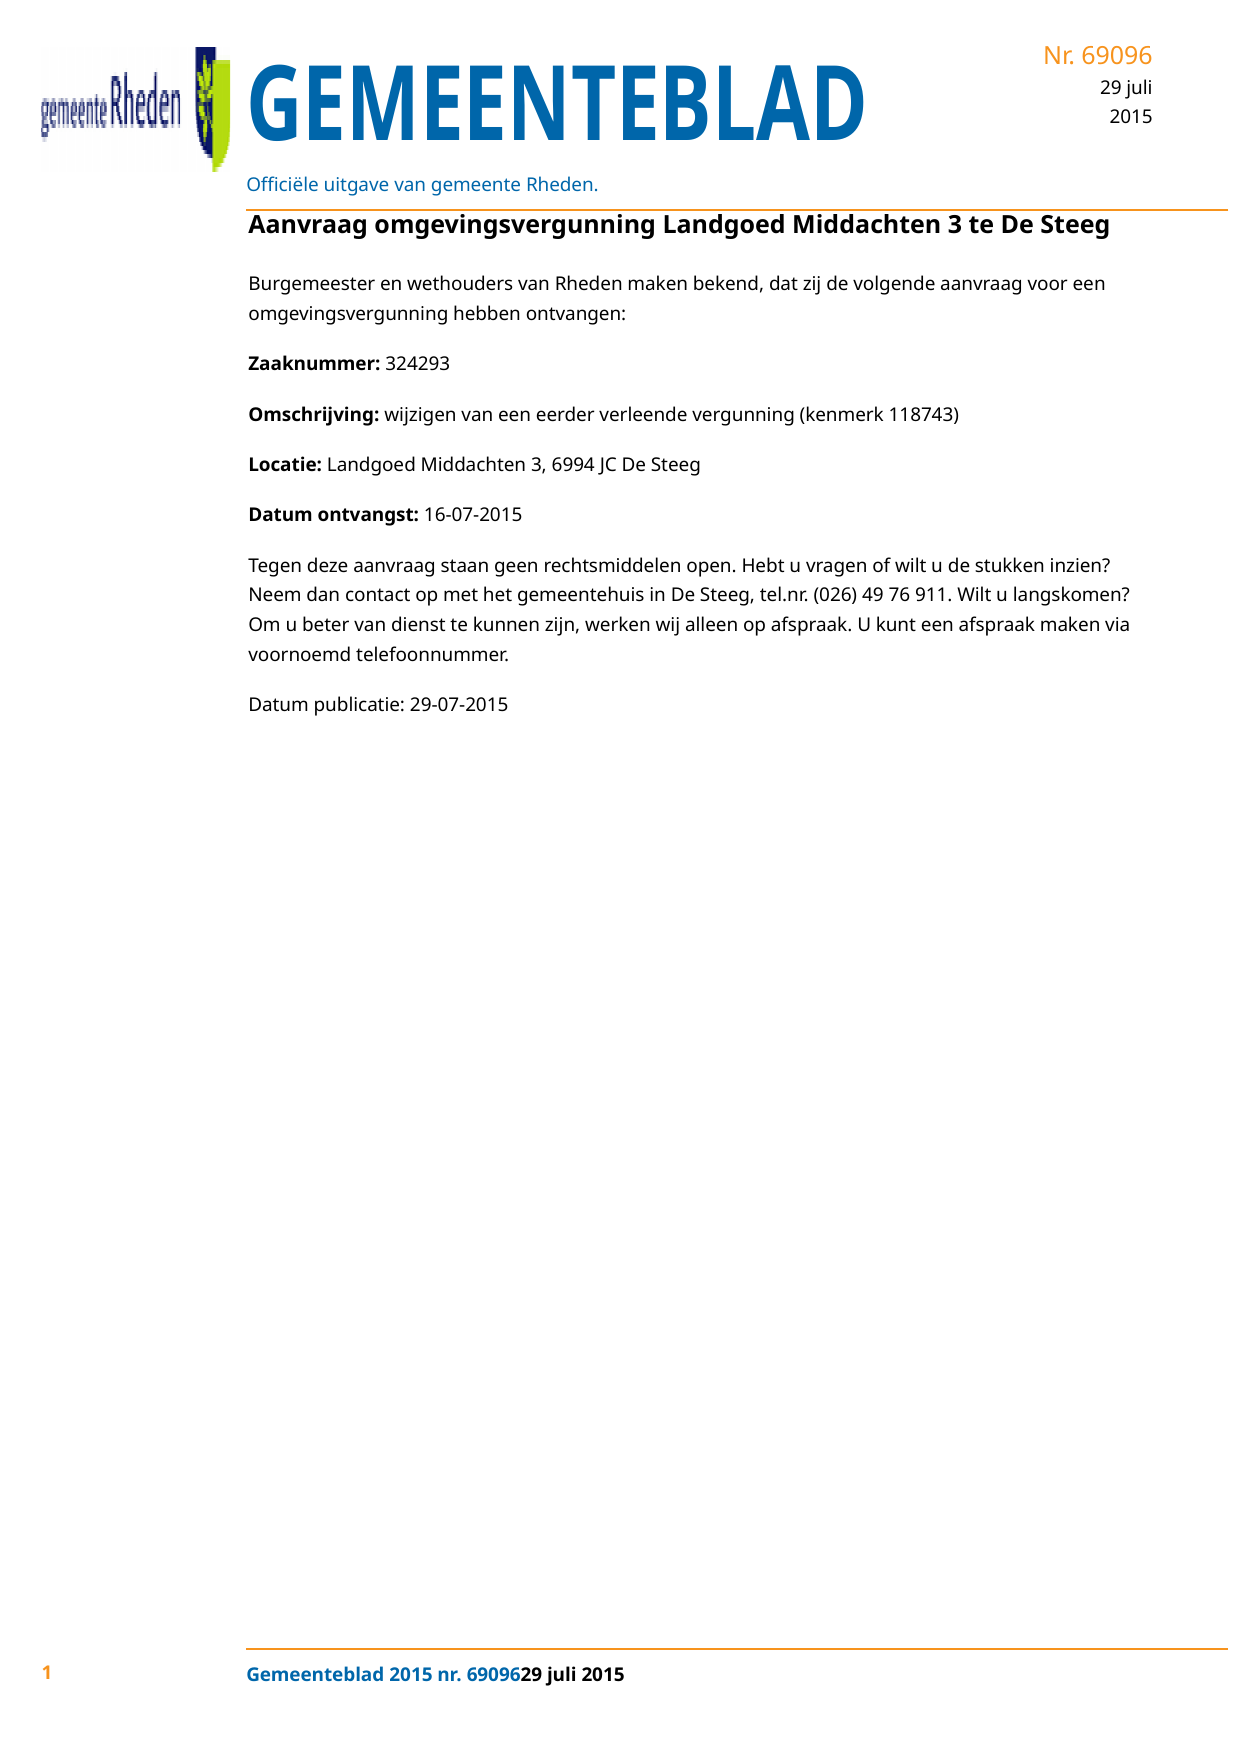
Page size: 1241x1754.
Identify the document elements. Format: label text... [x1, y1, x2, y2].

text Datum ontvangst: 16-07-2015 [248, 502, 1152, 527]
picture [41, 47, 231, 172]
text Burgemeester en wethouders van Rheden maken bekend, dat zij de volgende aanvraag voor een omgevingsvergunning hebben ontvangen: [248, 270, 1152, 326]
text Aanvraag omgevingsvergunning Landgoed Middachten 3 te De Steeg [248, 211, 1152, 241]
text Locatie: Landgoed Middachten 3, 6994 JC De Steeg [248, 451, 1152, 477]
text Omschrijving: wijzigen van een eerder verleende vergunning (kenmerk 118743) [248, 401, 1152, 426]
text Tegen deze aanvraag staan geen rechtsmiddelen open. Hebt u vragen of wilt u de stukken inzien? Neem dan contact op met het gemeentehuis in De Steeg, tel.nr. (026) 49 76 911. Wilt u langskomen? Om u beter van dienst te kunnen zijn, werken wij alleen op afspraak. U kunt een afspraak maken via voornoemd telefoonnummer. [248, 552, 1152, 666]
text Zaaknummer: 324293 [248, 350, 1152, 376]
text Datum publicatie: 29-07-2015 [248, 691, 1152, 717]
